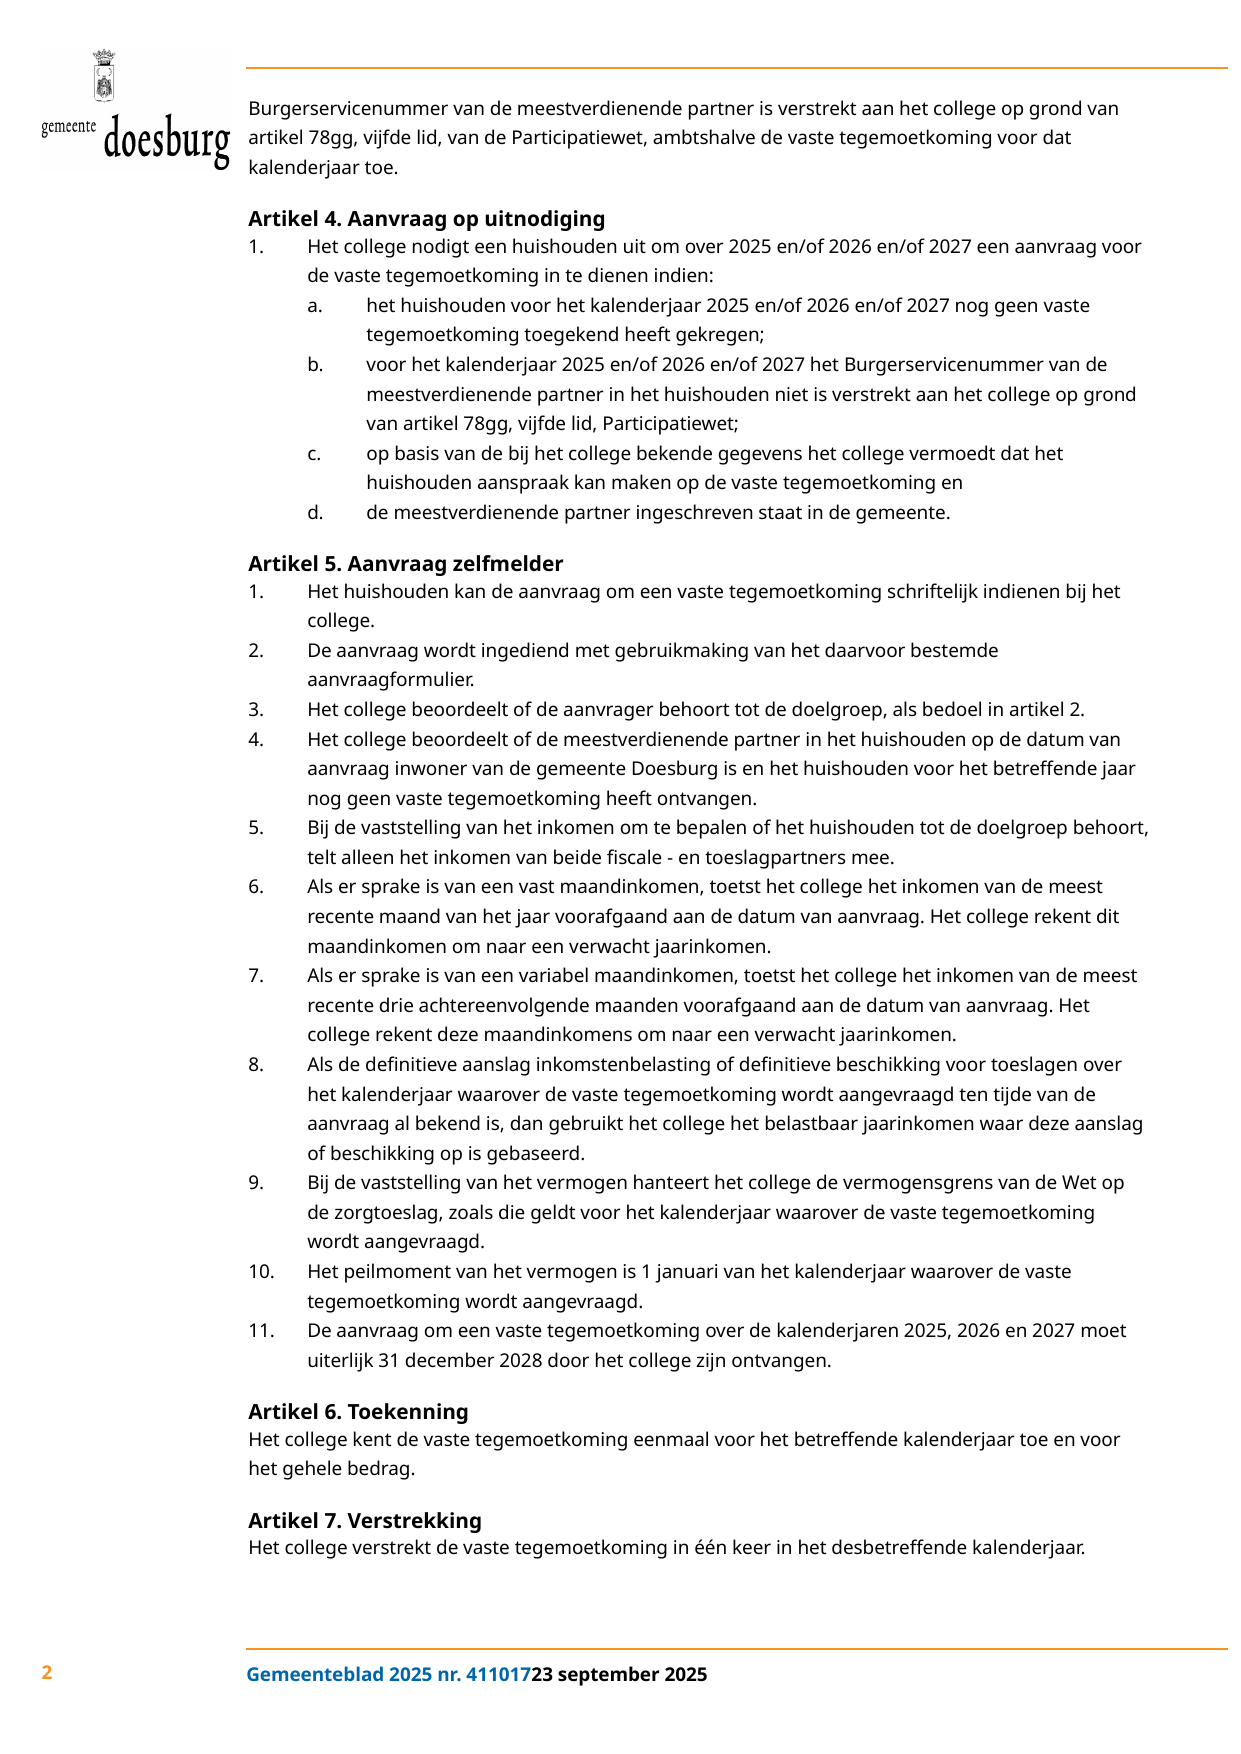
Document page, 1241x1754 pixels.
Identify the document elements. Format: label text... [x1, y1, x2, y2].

list Het college beoordeelt of de aanvrager behoort tot de doelgroep, als bedoel in artikel 2. [248, 696, 1152, 722]
list De aanvraag wordt ingediend met gebruikmaking van het daarvoor bestemde aanvraagformulier. [248, 637, 1152, 692]
text Artikel 4. Aanvraag op uitnodiging [248, 204, 1152, 233]
list Het college beoordeelt of de meestverdienende partner in het huishouden op de datum van aanvraag inwoner van de gemeente Doesburg is en het huishouden voor het betreffende jaar nog geen vaste tegemoetkoming heeft ontvangen. [248, 726, 1152, 811]
picture [41, 47, 231, 172]
list Bij de vaststelling van het inkomen om te bepalen of het huishouden tot de doelgroep behoort, telt alleen het inkomen van beide fiscale - en toeslagpartners mee. [248, 814, 1152, 870]
list Bij de vaststelling van het vermogen hanteert het college de vermogensgrens van de Wet op de zorgtoeslag, zoals die geldt voor het kalenderjaar waarover de vaste tegemoetkoming wordt aangevraagd. [248, 1169, 1152, 1254]
list Als er sprake is van een vast maandinkomen, toetst het college het inkomen van de meest recente maand van het jaar voorafgaand aan de datum van aanvraag. Het college rekent dit maandinkomen om naar een verwacht jaarinkomen. [248, 874, 1152, 959]
text Het college kent de vaste tegemoetkoming eenmaal voor het betreffende kalenderjaar toe en voor het gehele bedrag. [248, 1426, 1152, 1481]
list het huishouden voor het kalenderjaar 2025 en/of 2026 en/of 2027 nog geen vaste tegemoetkoming toegekend heeft gekregen; [307, 292, 1152, 347]
list Als er sprake is van een variabel maandinkomen, toetst het college het inkomen van de meest recente drie achtereenvolgende maanden voorafgaand aan de datum van aanvraag. Het college rekent deze maandinkomens om naar een verwacht jaarinkomen. [248, 962, 1152, 1047]
list Als de definitieve aanslag inkomstenbelasting of definitieve beschikking voor toeslagen over het kalenderjaar waarover de vaste tegemoetkoming wordt aangevraagd ten tijde van de aanvraag al bekend is, dan gebruikt het college het belastbaar jaarinkomen waar deze aanslag of beschikking op is gebaseerd. [248, 1051, 1152, 1166]
list voor het kalenderjaar 2025 en/of 2026 en/of 2027 het Burgerservicenummer van de meestverdienende partner in het huishouden niet is verstrekt aan het college op grond van artikel 78gg, vijfde lid, Participatiewet; [307, 351, 1152, 436]
list De aanvraag om een vaste tegemoetkoming over de kalenderjaren 2025, 2026 en 2027 moet uiterlijk 31 december 2028 door het college zijn ontvangen. [248, 1317, 1152, 1373]
text Artikel 5. Aanvraag zelfmelder [248, 549, 1152, 578]
list Het peilmoment van het vermogen is 1 januari van het kalenderjaar waarover de vaste tegemoetkoming wordt aangevraagd. [248, 1258, 1152, 1314]
list op basis van de bij het college bekende gegevens het college vermoedt dat het huishouden aanspraak kan maken op de vaste tegemoetkoming en [307, 440, 1152, 495]
text Burgerservicenummer van de meestverdienende partner is verstrekt aan het college op grond van artikel 78gg, vijfde lid, van de Participatiewet, ambtshalve de vaste tegemoetkoming voor dat kalenderjaar toe. [248, 95, 1152, 180]
list Het huishouden kan de aanvraag om een vaste tegemoetkoming schriftelijk indienen bij het college. [248, 578, 1152, 633]
list de meestverdienende partner ingeschreven staat in de gemeente. [307, 499, 1152, 525]
text Artikel 7. Verstrekking [248, 1506, 1152, 1534]
text Het college verstrekt de vaste tegemoetkoming in één keer in het desbetreffende kalenderjaar. [248, 1534, 1152, 1560]
text Artikel 6. Toekenning [248, 1397, 1152, 1426]
list Het college nodigt een huishouden uit om over 2025 en/of 2026 en/of 2027 een aanvraag voor de vaste tegemoetkoming in te dienen indien: [248, 233, 1152, 288]
